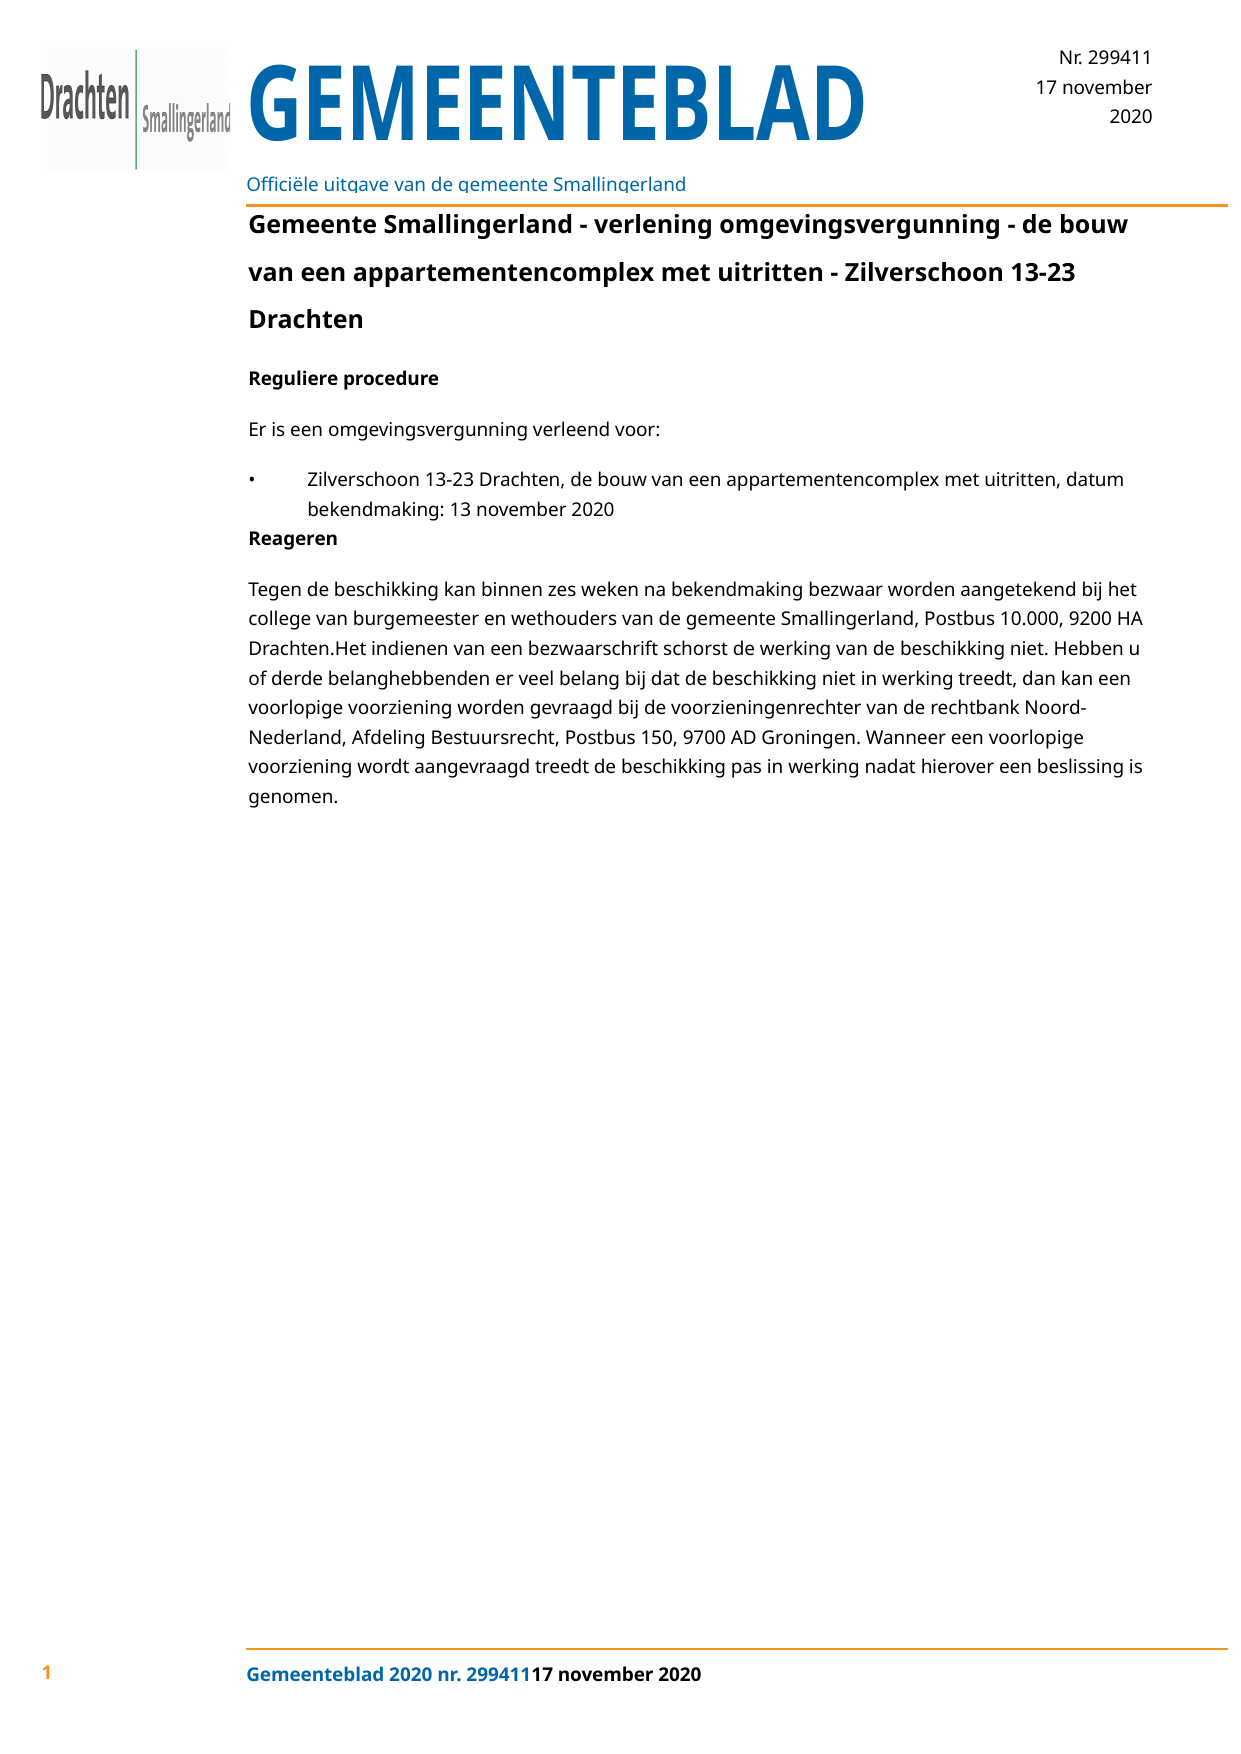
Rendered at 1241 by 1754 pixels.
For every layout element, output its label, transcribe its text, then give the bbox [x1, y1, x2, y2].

list Zilverschoon 13-23 Drachten, de bouw van een appartementencomplex met uitritten, datum bekendmaking: 13 november 2020 [248, 466, 1152, 522]
picture [41, 47, 231, 172]
text Er is een omgevingsvergunning verleend voor: [248, 416, 1152, 442]
text Tegen de beschikking kan binnen zes weken na bekendmaking bezwaar worden aangetekend bij het college van burgemeester en wethouders van de gemeente Smallingerland, Postbus 10.000, 9200 HA Drachten.Het indienen van een bezwaarschrift schorst de werking van de beschikking niet. Hebben u of derde belanghebbenden er veel belang bij dat de beschikking niet in werking treedt, dan kan een voorlopige voorziening worden gevraagd bij de voorzieningenrechter van de rechtbank Noord-Nederland, Afdeling Bestuursrecht, Postbus 150, 9700 AD Groningen. Wanneer een voorlopige voorziening wordt aangevraagd treedt de beschikking pas in werking nadat hierover een beslissing is genomen. [248, 576, 1152, 809]
text Reageren [248, 526, 1152, 551]
text Reguliere procedure [248, 366, 1152, 391]
text Gemeente Smallingerland - verlening omgevingsvergunning - de bouw van een appartementencomplex met uitritten - Zilverschoon 13-23 Drachten [248, 207, 1152, 336]
